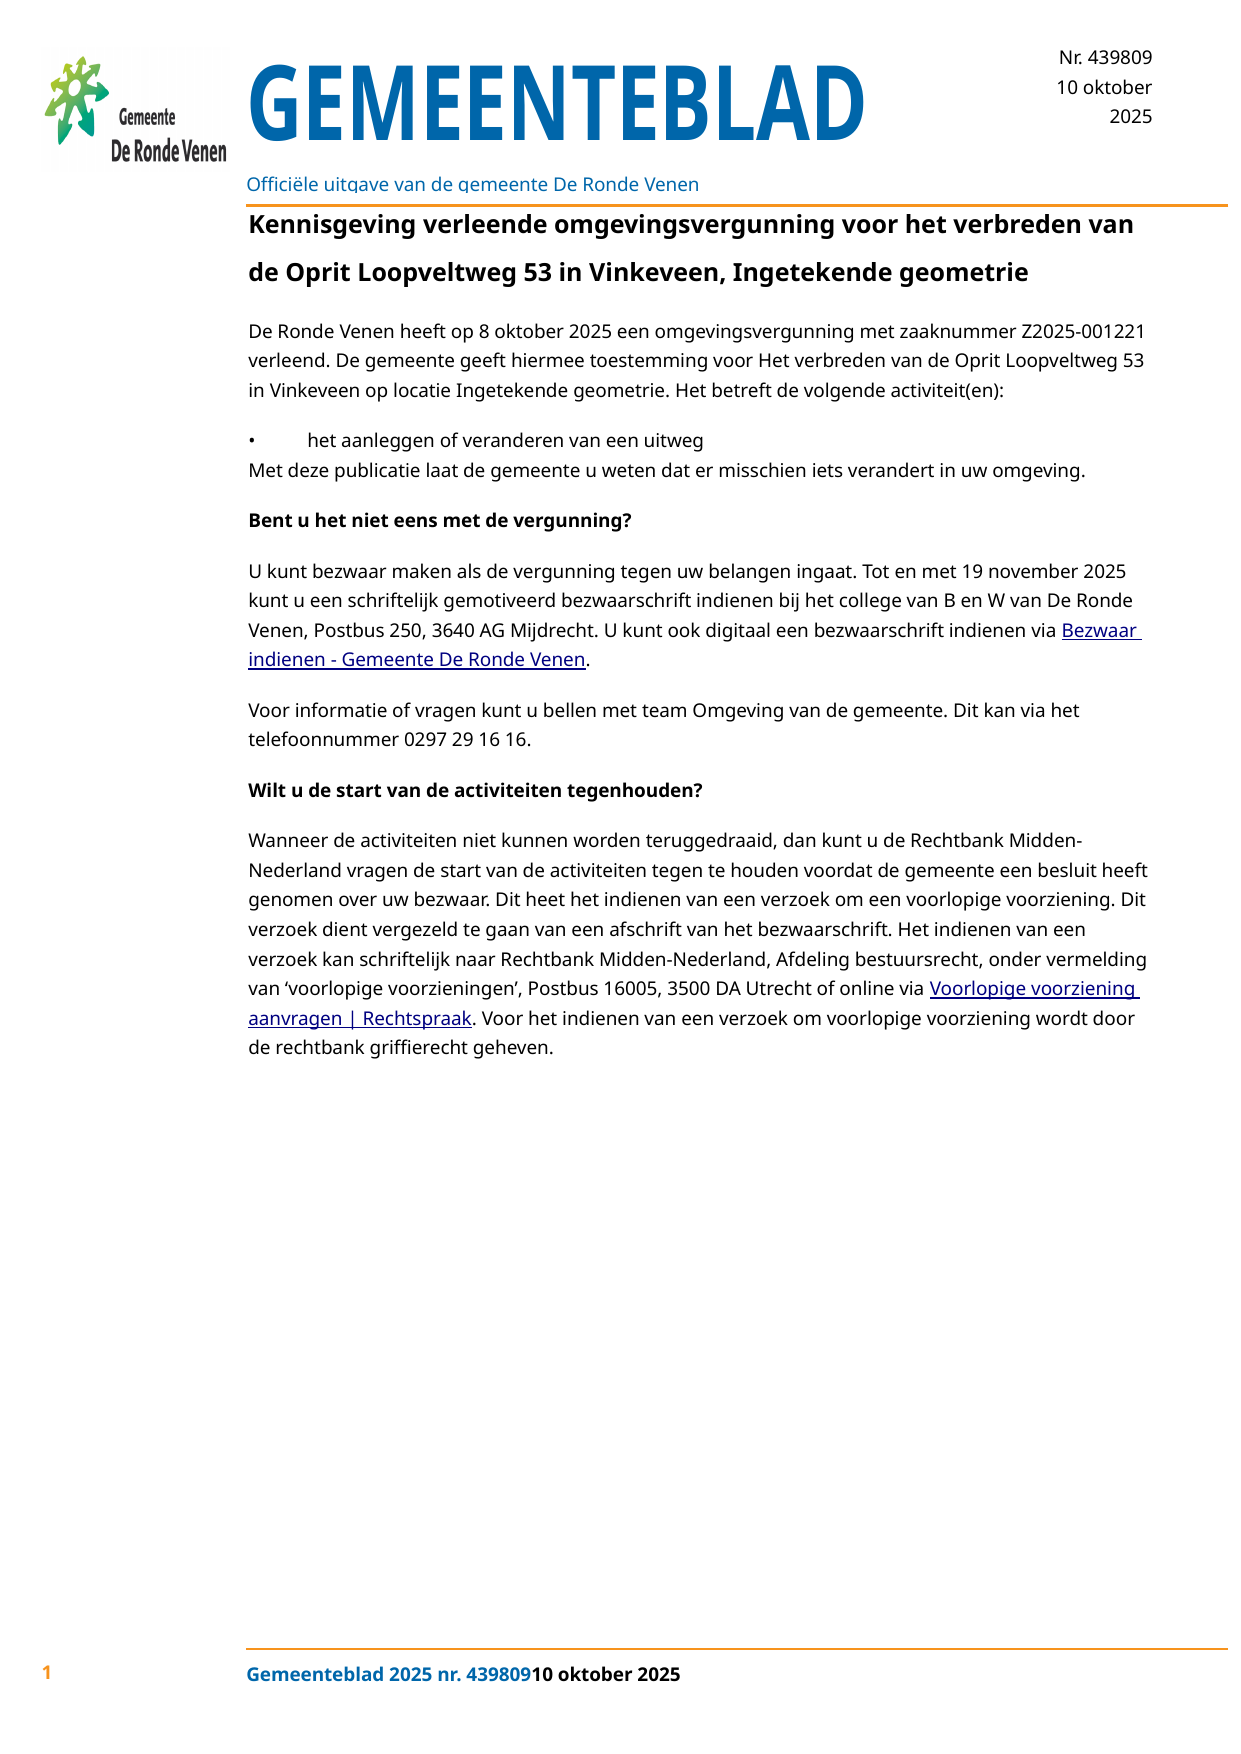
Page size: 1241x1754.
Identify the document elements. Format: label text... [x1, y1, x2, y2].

picture [41, 47, 231, 172]
list het aanleggen of veranderen van een uitweg [248, 427, 1152, 453]
text Voor informatie of vragen kunt u bellen met team Omgeving van de gemeente. Dit kan via het telefoonnummer 0297 29 16 16. [248, 697, 1152, 752]
text Wilt u de start van de activiteiten tegenhouden? [248, 777, 1152, 803]
text De Ronde Venen heeft op 8 oktober 2025 een omgevingsvergunning met zaaknummer Z2025-001221 verleend. De gemeente geeft hiermee toestemming voor Het verbreden van de Oprit Loopveltweg 53 in Vinkeveen op locatie Ingetekende geometrie. Het betreft de volgende activiteit(en): [248, 318, 1152, 403]
text Wanneer de activiteiten niet kunnen worden teruggedraaid, dan kunt u de Rechtbank Midden-Nederland vragen de start van de activiteiten tegen te houden voordat de gemeente een besluit heeft genomen over uw bezwaar. Dit heet het indienen van een verzoek om een voorlopige voorziening. Dit verzoek dient vergezeld te gaan van een afschrift van het bezwaarschrift. Het indienen van een verzoek kan schriftelijk naar Rechtbank Midden-Nederland, Afdeling bestuursrecht, onder vermelding van ‘voorlopige voorzieningen’, Postbus 16005, 3500 DA Utrecht of online via Voorlopige voorziening aanvragen | Rechtspraak. Voor het indienen van een verzoek om voorlopige voorziening wordt door de rechtbank griffierecht geheven. [248, 827, 1152, 1060]
text U kunt bezwaar maken als de vergunning tegen uw belangen ingaat. Tot en met 19 november 2025 kunt u een schriftelijk gemotiveerd bezwaarschrift indienen bij het college van B en W van De Ronde Venen, Postbus 250, 3640 AG Mijdrecht. U kunt ook digitaal een bezwaarschrift indienen via Bezwaar indienen - Gemeente De Ronde Venen. [248, 558, 1152, 672]
text Bent u het niet eens met de vergunning? [248, 507, 1152, 533]
text Met deze publicatie laat de gemeente u weten dat er misschien iets verandert in uw omgeving. [248, 457, 1152, 483]
text Kennisgeving verleende omgevingsvergunning voor het verbreden van de Oprit Loopveltweg 53 in Vinkeveen, Ingetekende geometrie [248, 207, 1152, 288]
